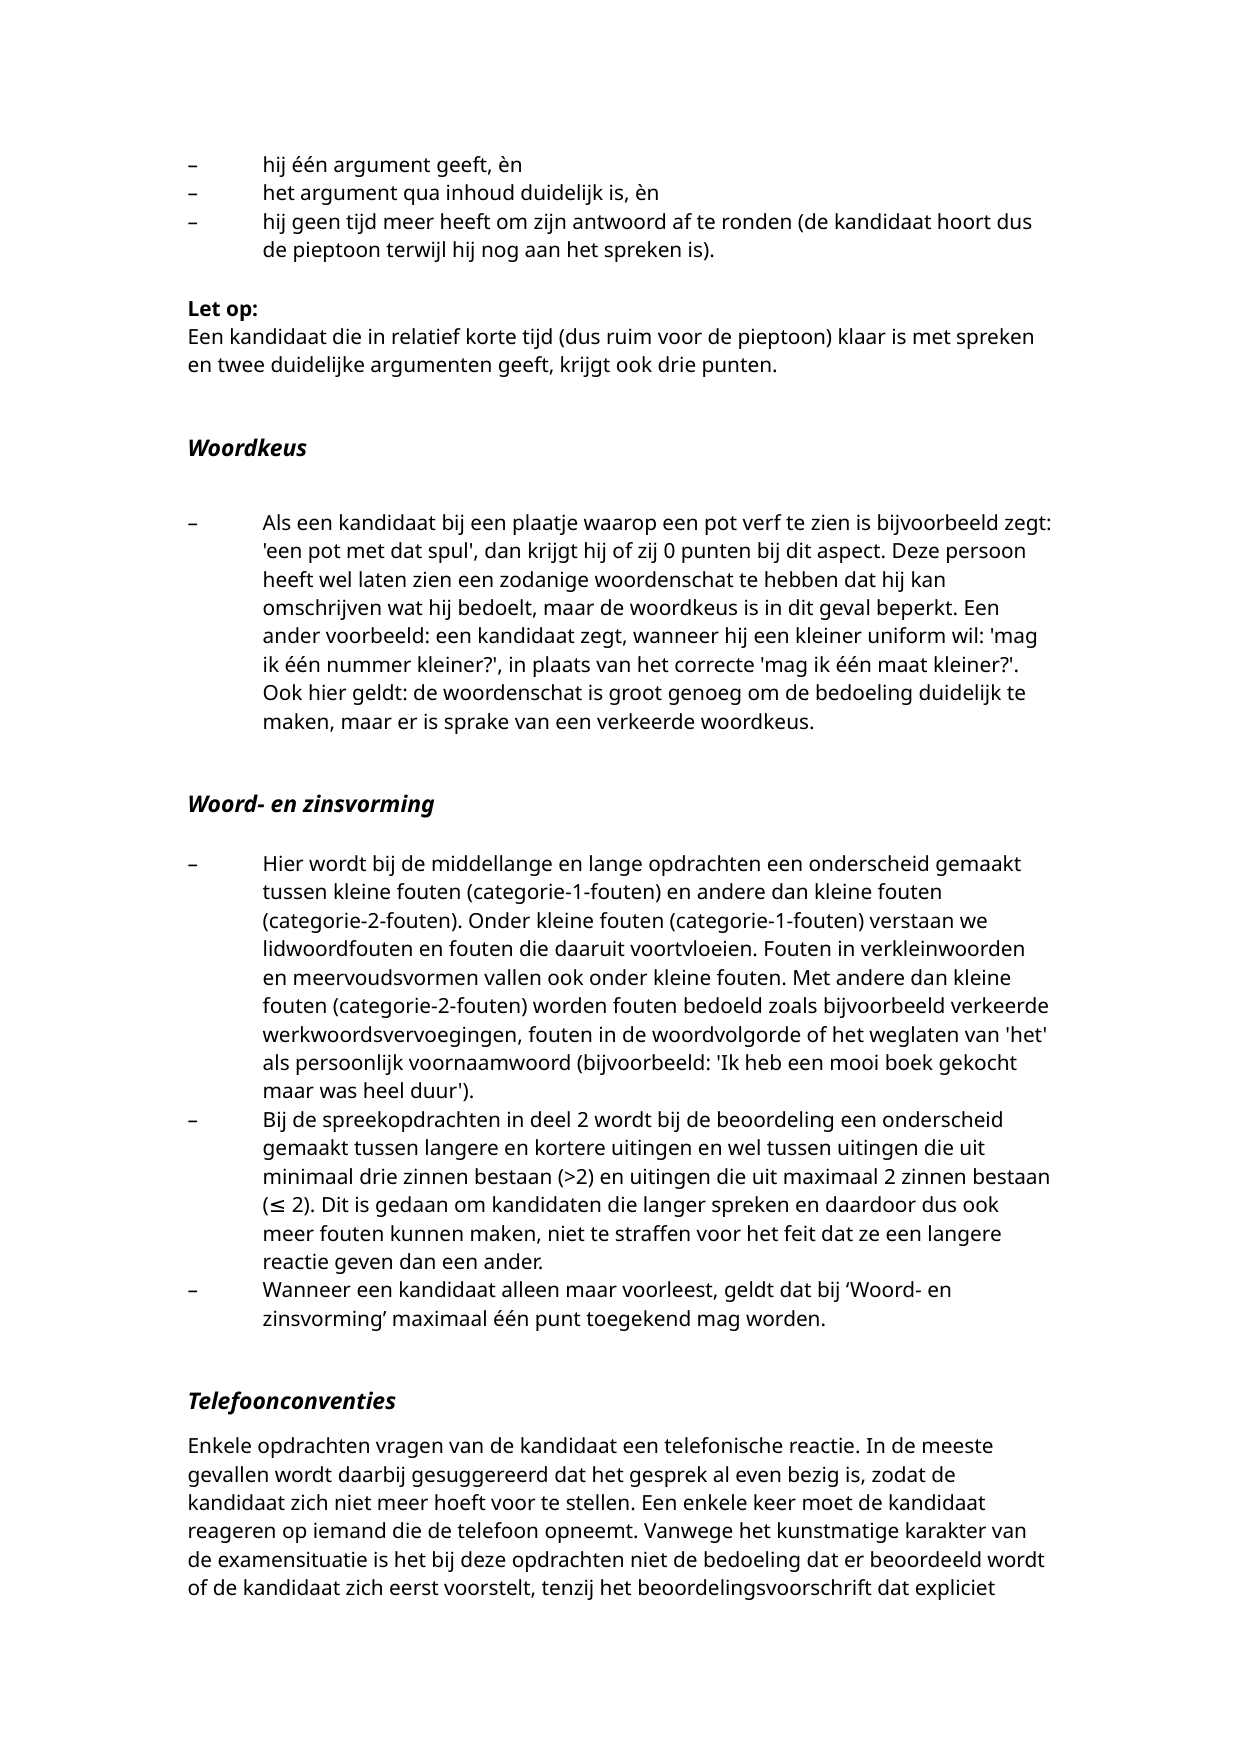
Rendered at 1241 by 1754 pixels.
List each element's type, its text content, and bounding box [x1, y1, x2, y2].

text Let op: [187, 294, 1053, 322]
list Wanneer een kandidaat alleen maar voorleest, geldt dat bij ‘Woord- en zinsvorming’ maximaal één punt toegekend mag worden. [187, 1276, 1053, 1332]
list Bij de spreekopdrachten in deel 2 wordt bij de beoordeling een onderscheid gemaakt tussen langere en kortere uitingen en wel tussen uitingen die uit minimaal drie zinnen bestaan (>2) en uitingen die uit maximaal 2 zinnen bestaan (≤ 2). Dit is gedaan om kandidaten die langer spreken en daardoor dus ook meer fouten kunnen maken, niet te straffen voor het feit dat ze een langere reactie geven dan een ander. [187, 1105, 1053, 1276]
list Als een kandidaat bij een plaatje waarop een pot verf te zien is bijvoorbeeld zegt: 'een pot met dat spul', dan krijgt hij of zij 0 punten bij dit aspect. Deze persoon heeft wel laten zien een zodanige woordenschat te hebben dat hij kan omschrijven wat hij bedoelt, maar de woordkeus is in dit geval beperkt. Een ander voorbeeld: een kandidaat zegt, wanneer hij een kleiner uniform wil: 'mag ik één nummer kleiner?', in plaats van het correcte 'mag ik één maat kleiner?'. Ook hier geldt: de woordenschat is groot genoeg om de bedoeling duidelijk te maken, maar er is sprake van een verkeerde woordkeus. [187, 508, 1053, 735]
list hij geen tijd meer heeft om zijn antwoord af te ronden (de kandidaat hoort dus de pieptoon terwijl hij nog aan het spreken is). [187, 207, 1053, 264]
list het argument qua inhoud duidelijk is, èn [187, 178, 1053, 207]
list hij één argument geeft, èn [187, 150, 1053, 178]
text Een kandidaat die in relatief korte tijd (dus ruim voor de pieptoon) klaar is met spreken en twee duidelijke argumenten geeft, krijgt ook drie punten. [187, 322, 1053, 379]
subtitle Telefoonconventies [187, 1385, 1053, 1416]
subtitle Woord- en zinsvorming [187, 788, 1053, 819]
list Hier wordt bij de middellange en lange opdrachten een onderscheid gemaakt tussen kleine fouten (categorie-1-fouten) en andere dan kleine fouten (categorie-2-fouten). Onder kleine fouten (categorie-1-fouten) verstaan we lidwoordfouten en fouten die daaruit voortvloeien. Fouten in verkleinwoorden en meervoudsvormen vallen ook onder kleine fouten. Met andere dan kleine fouten (categorie-2-fouten) worden fouten bedoeld zoals bijvoorbeeld verkeerde werkwoordsvervoegingen, fouten in de woordvolgorde of het weglaten van 'het' als persoonlijk voornaamwoord (bijvoorbeeld: 'Ik heb een mooi boek gekocht maar was heel duur'). [187, 849, 1053, 1105]
subtitle Woordkeus [187, 432, 1053, 463]
text Enkele opdrachten vragen van de kandidaat een telefonische reactie. In de meeste gevallen wordt daarbij gesuggereerd dat het gesprek al even bezig is, zodat de kandidaat zich niet meer hoeft voor te stellen. Een enkele keer moet de kandidaat reageren op iemand die de telefoon opneemt. Vanwege het kunstmatige karakter van de examensituatie is het bij deze opdrachten niet de bedoeling dat er beoordeeld wordt of de kandidaat zich eerst voorstelt, tenzij het beoordelingsvoorschrift dat expliciet [187, 1431, 1053, 1602]
